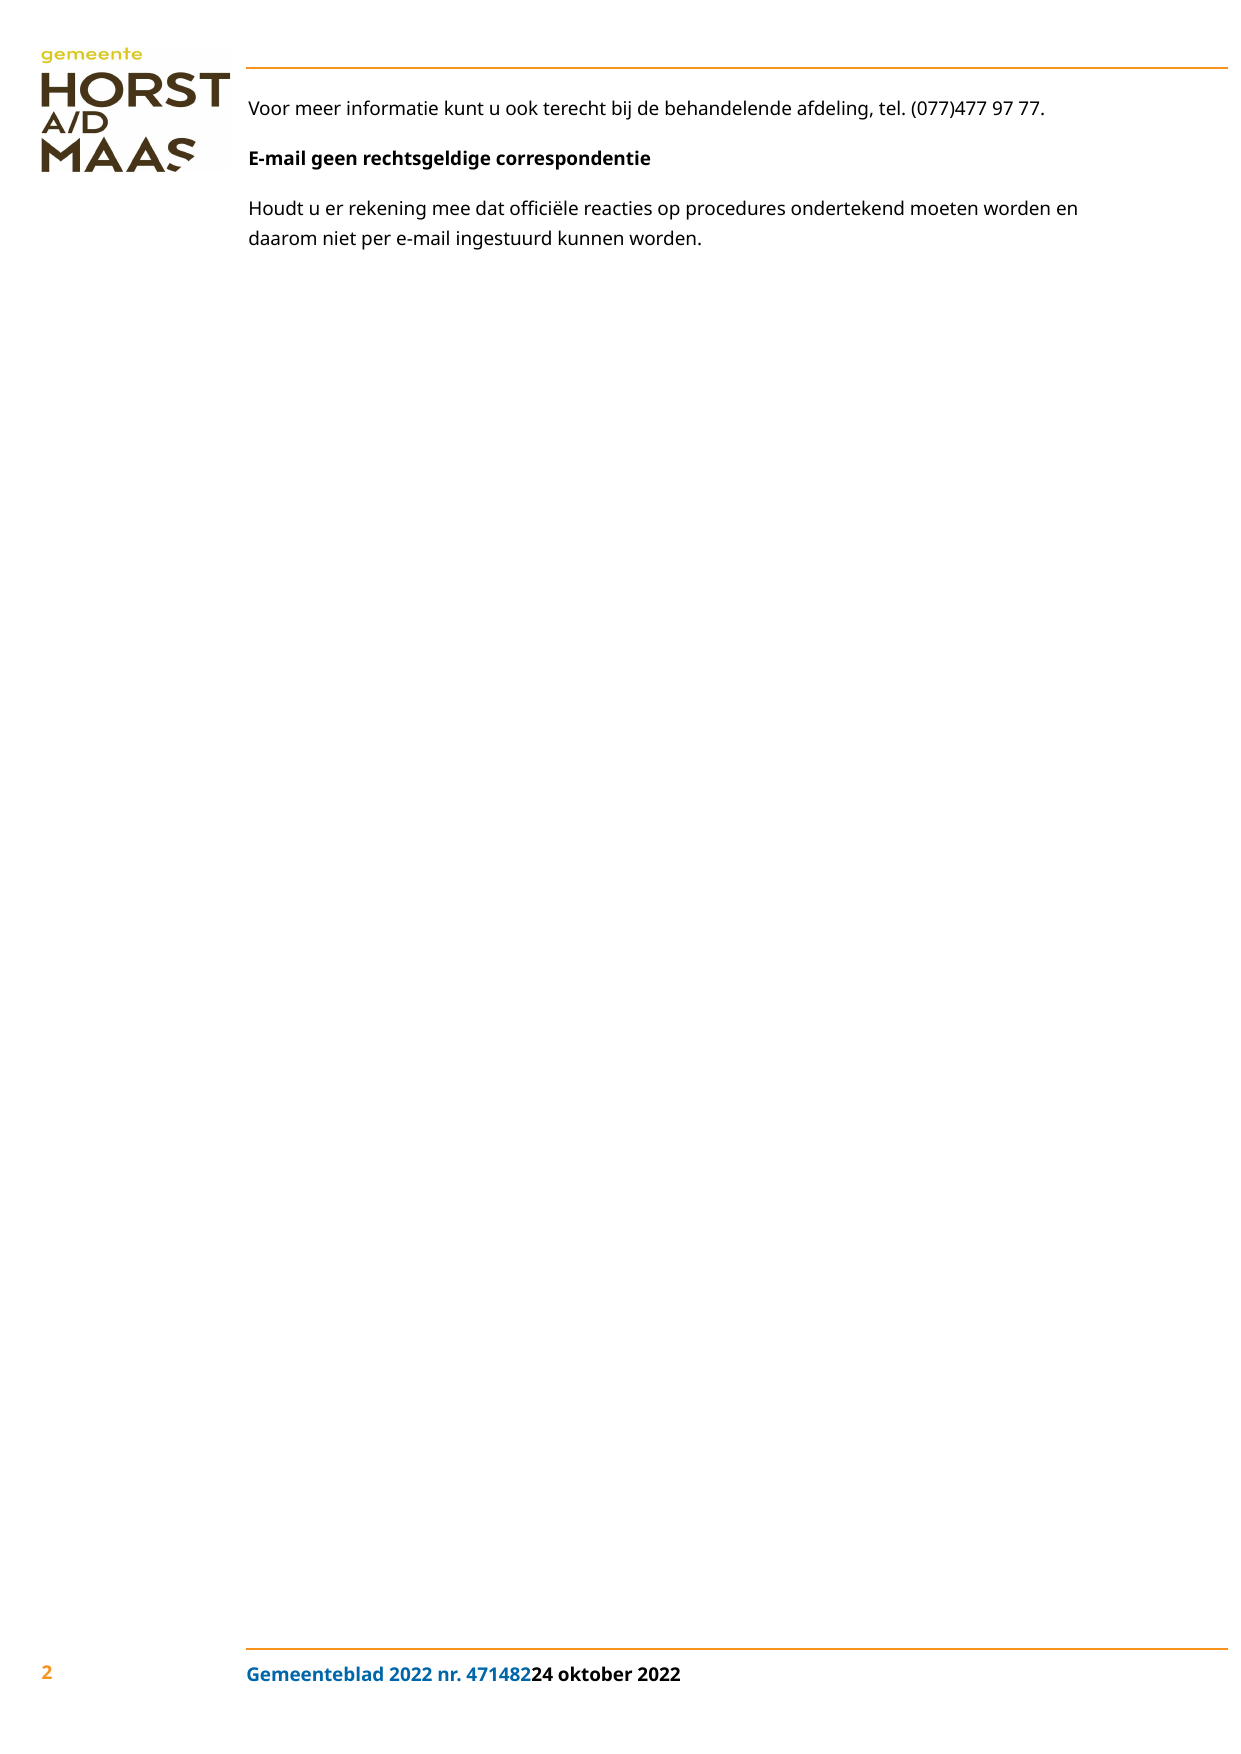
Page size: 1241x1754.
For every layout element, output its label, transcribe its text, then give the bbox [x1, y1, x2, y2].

text E-mail geen rechtsgeldige correspondentie [248, 145, 1152, 171]
text Houdt u er rekening mee dat officiële reacties op procedures ondertekend moeten worden en daarom niet per e-mail ingestuurd kunnen worden. [248, 196, 1152, 251]
text Voor meer informatie kunt u ook terecht bij de behandelende afdeling, tel. (077)477 97 77. [248, 95, 1152, 121]
picture [41, 47, 231, 172]
